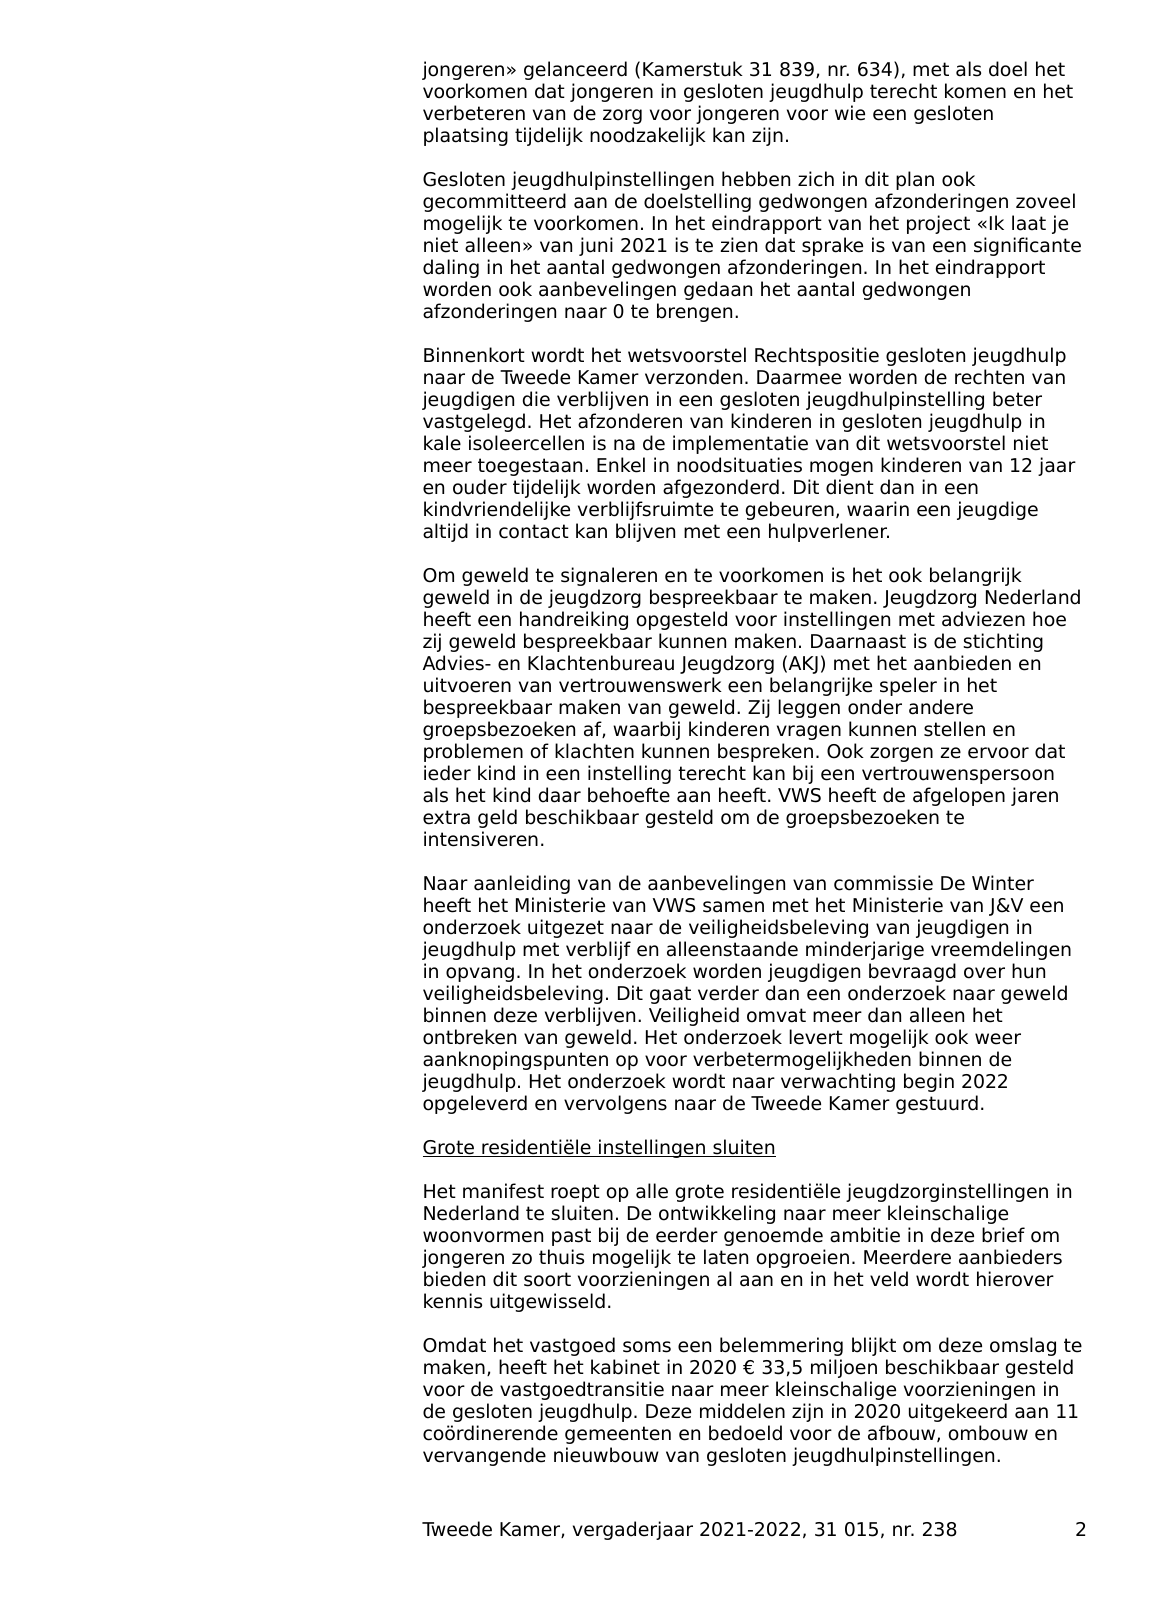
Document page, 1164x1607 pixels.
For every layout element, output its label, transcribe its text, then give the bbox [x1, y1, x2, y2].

subtitle Grote residentiële instellingen sluiten [422, 1137, 1087, 1159]
text Binnenkort wordt het wetsvoorstel Rechtspositie gesloten jeugdhulp naar de Tweede Kamer verzonden. Daarmee worden de rechten van jeugdigen die verblijven in een gesloten jeugdhulpinstelling beter vastgelegd. Het afzonderen van kinderen in gesloten jeugdhulp in kale isoleercellen is na de implementatie van dit wetsvoorstel niet meer toegestaan. Enkel in noodsituaties mogen kinderen van 12 jaar en ouder tijdelijk worden afgezonderd. Dit dient dan in een kindvriendelijke verblijfsruimte te gebeuren, waarin een jeugdige altijd in contact kan blijven met een hulpverlener. [422, 345, 1087, 543]
text Het manifest roept op alle grote residentiële jeugdzorginstellingen in Nederland te sluiten. De ontwikkeling naar meer kleinschalige woonvormen past bij de eerder genoemde ambitie in deze brief om jongeren zo thuis mogelijk te laten opgroeien. Meerdere aanbieders bieden dit soort voorzieningen al aan en in het veld wordt hierover kennis uitgewisseld. [422, 1181, 1087, 1313]
text jongeren» gelanceerd (Kamerstuk 31 839, nr. 634), met als doel het voorkomen dat jongeren in gesloten jeugdhulp terecht komen en het verbeteren van de zorg voor jongeren voor wie een gesloten plaatsing tijdelijk noodzakelijk kan zijn. [422, 59, 1087, 147]
text Gesloten jeugdhulpinstellingen hebben zich in dit plan ook gecommitteerd aan de doelstelling gedwongen afzonderingen zoveel mogelijk te voorkomen. In het eindrapport van het project «Ik laat je niet alleen» van juni 2021 is te zien dat sprake is van een significante daling in het aantal gedwongen afzonderingen. In het eindrapport worden ook aanbevelingen gedaan het aantal gedwongen afzonderingen naar 0 te brengen. [422, 169, 1087, 323]
text Omdat het vastgoed soms een belemmering blijkt om deze omslag te maken, heeft het kabinet in 2020 € 33,5 miljoen beschikbaar gesteld voor de vastgoedtransitie naar meer kleinschalige voorzieningen in de gesloten jeugdhulp. Deze middelen zijn in 2020 uitgekeerd aan 11 coördinerende gemeenten en bedoeld voor de afbouw, ombouw en vervangende nieuwbouw van gesloten jeugdhulpinstellingen. [422, 1335, 1087, 1467]
text Naar aanleiding van de aanbevelingen van commissie De Winter heeft het Ministerie van VWS samen met het Ministerie van J&V een onderzoek uitgezet naar de veiligheidsbeleving van jeugdigen in jeugdhulp met verblijf en alleenstaande minderjarige vreemdelingen in opvang. In het onderzoek worden jeugdigen bevraagd over hun veiligheidsbeleving. Dit gaat verder dan een onderzoek naar geweld binnen deze verblijven. Veiligheid omvat meer dan alleen het ontbreken van geweld. Het onderzoek levert mogelijk ook weer aanknopingspunten op voor verbetermogelijkheden binnen de jeugdhulp. Het onderzoek wordt naar verwachting begin 2022 opgeleverd en vervolgens naar de Tweede Kamer gestuurd. [422, 873, 1087, 1115]
text Om geweld te signaleren en te voorkomen is het ook belangrijk geweld in de jeugdzorg bespreekbaar te maken. Jeugdzorg Nederland heeft een handreiking opgesteld voor instellingen met adviezen hoe zij geweld bespreekbaar kunnen maken. Daarnaast is de stichting Advies- en Klachtenbureau Jeugdzorg (AKJ) met het aanbieden en uitvoeren van vertrouwenswerk een belangrijke speler in het bespreekbaar maken van geweld. Zij leggen onder andere groepsbezoeken af, waarbij kinderen vragen kunnen stellen en problemen of klachten kunnen bespreken. Ook zorgen ze ervoor dat ieder kind in een instelling terecht kan bij een vertrouwenspersoon als het kind daar behoefte aan heeft. VWS heeft de afgelopen jaren extra geld beschikbaar gesteld om de groepsbezoeken te intensiveren. [422, 565, 1087, 851]
